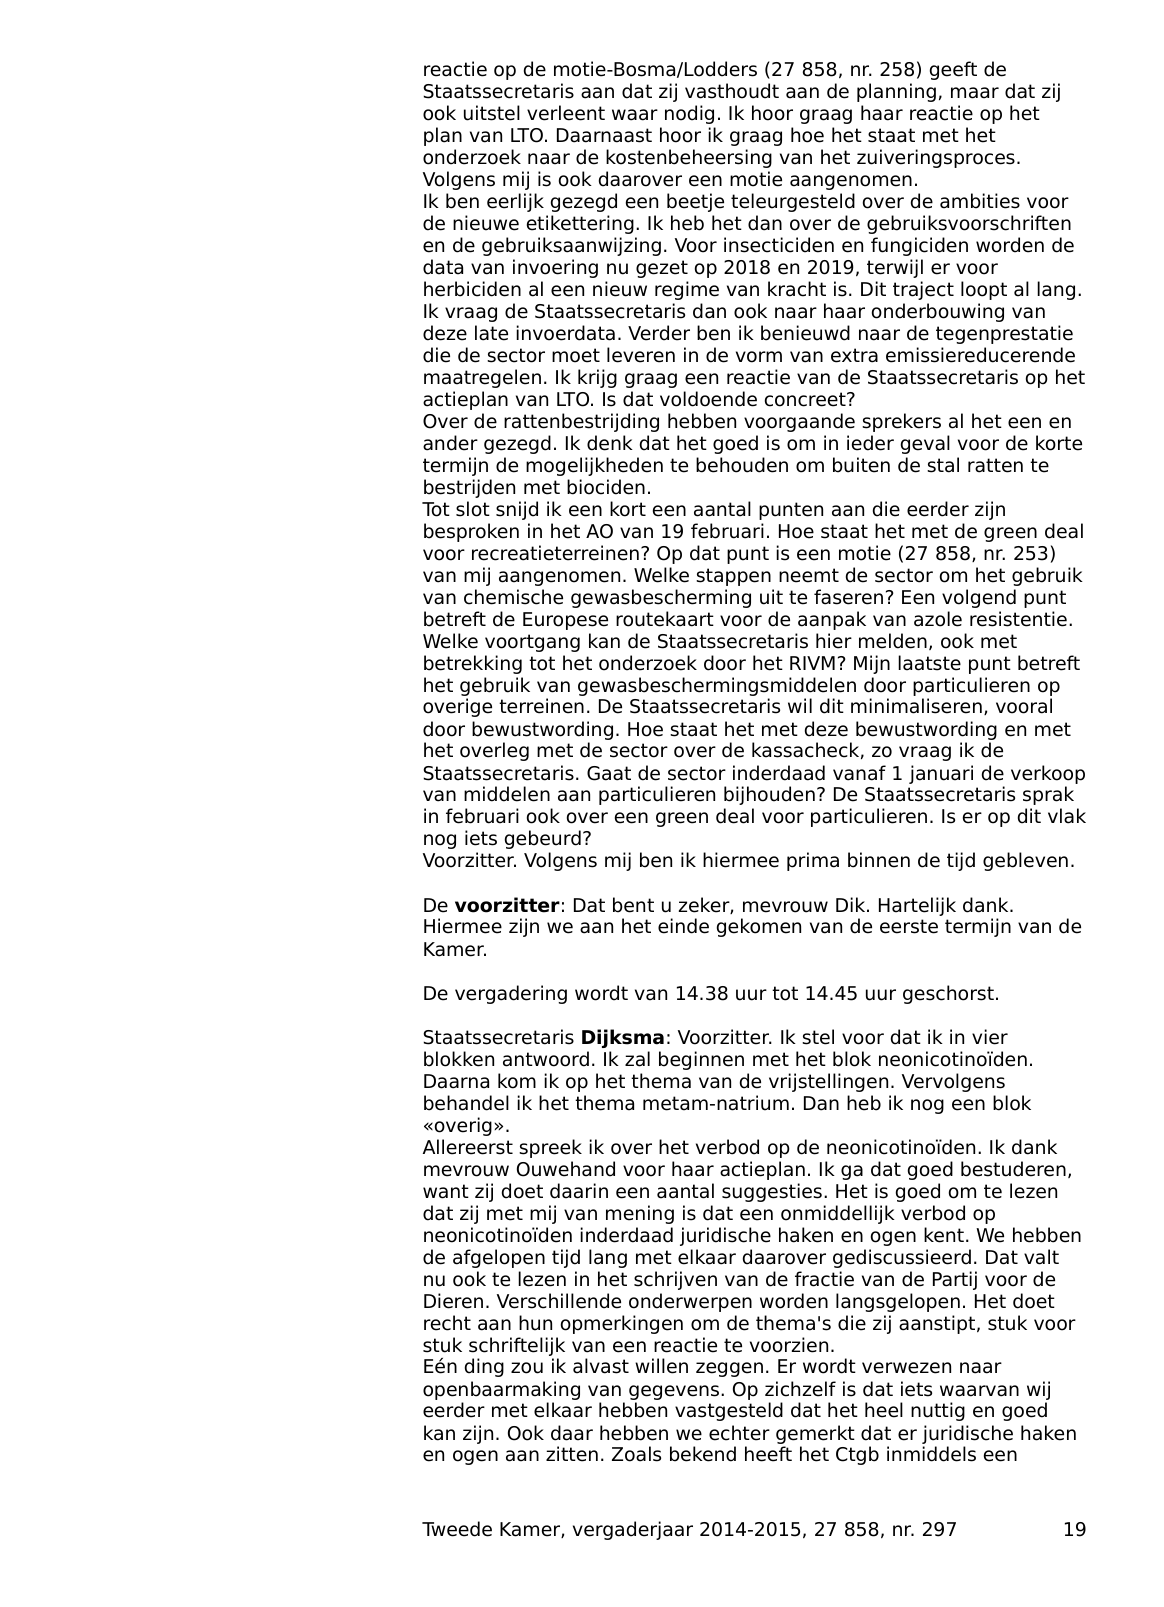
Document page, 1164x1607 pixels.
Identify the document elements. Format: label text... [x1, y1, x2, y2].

text Eén ding zou ik alvast willen zeggen. Er wordt verwezen naar openbaarmaking van gegevens. Op zichzelf is dat iets waarvan wij eerder met elkaar hebben vastgesteld dat het heel nuttig en goed kan zijn. Ook daar hebben we echter gemerkt dat er juridische haken en ogen aan zitten. Zoals bekend heeft het Ctgb inmiddels een [422, 1356, 1087, 1466]
text De voorzitter: Dat bent u zeker, mevrouw Dik. Hartelijk dank. Hiermee zijn we aan het einde gekomen van de eerste termijn van de Kamer. [422, 894, 1087, 960]
text Voorzitter. Volgens mij ben ik hiermee prima binnen de tijd gebleven. [422, 850, 1087, 872]
text reactie op de motie-Bosma/Lodders (27 858, nr. 258) geeft de Staatssecretaris aan dat zij vasthoudt aan de planning, maar dat zij ook uitstel verleent waar nodig. Ik hoor graag haar reactie op het plan van LTO. Daarnaast hoor ik graag hoe het staat met het onderzoek naar de kostenbeheersing van het zuiveringsproces. Volgens mij is ook daarover een motie aangenomen. [422, 59, 1087, 191]
text Ik ben eerlijk gezegd een beetje teleurgesteld over de ambities voor de nieuwe etikettering. Ik heb het dan over de gebruiksvoorschriften en de gebruiksaanwijzing. Voor insecticiden en fungiciden worden de data van invoering nu gezet op 2018 en 2019, terwijl er voor herbiciden al een nieuw regime van kracht is. Dit traject loopt al lang. Ik vraag de Staatssecretaris dan ook naar haar onderbouwing van deze late invoerdata. Verder ben ik benieuwd naar de tegenprestatie die de sector moet leveren in de vorm van extra emissiereducerende maatregelen. Ik krijg graag een reactie van de Staatssecretaris op het actieplan van LTO. Is dat voldoende concreet? [422, 191, 1087, 411]
text Tot slot snijd ik een kort een aantal punten aan die eerder zijn besproken in het AO van 19 februari. Hoe staat het met de green deal voor recreatieterreinen? Op dat punt is een motie (27 858, nr. 253) van mij aangenomen. Welke stappen neemt de sector om het gebruik van chemische gewasbescherming uit te faseren? Een volgend punt betreft de Europese routekaart voor de aanpak van azole resistentie. Welke voortgang kan de Staatssecretaris hier melden, ook met betrekking tot het onderzoek door het RIVM? Mijn laatste punt betreft het gebruik van gewasbeschermingsmiddelen door particulieren op overige terreinen. De Staatssecretaris wil dit minimaliseren, vooral door bewustwording. Hoe staat het met deze bewustwording en met het overleg met de sector over de kassacheck, zo vraag ik de Staatssecretaris. Gaat de sector inderdaad vanaf 1 januari de verkoop van middelen aan particulieren bijhouden? De Staatssecretaris sprak in februari ook over een green deal voor particulieren. Is er op dit vlak nog iets gebeurd? [422, 499, 1087, 850]
text Allereerst spreek ik over het verbod op de neonicotinoïden. Ik dank mevrouw Ouwehand voor haar actieplan. Ik ga dat goed bestuderen, want zij doet daarin een aantal suggesties. Het is goed om te lezen dat zij met mij van mening is dat een onmiddellijk verbod op neonicotinoïden inderdaad juridische haken en ogen kent. We hebben de afgelopen tijd lang met elkaar daarover gediscussieerd. Dat valt nu ook te lezen in het schrijven van de fractie van de Partij voor de Dieren. Verschillende onderwerpen worden langsgelopen. Het doet recht aan hun opmerkingen om de thema's die zij aanstipt, stuk voor stuk schriftelijk van een reactie te voorzien. [422, 1137, 1087, 1356]
text Over de rattenbestrijding hebben voorgaande sprekers al het een en ander gezegd. Ik denk dat het goed is om in ieder geval voor de korte termijn de mogelijkheden te behouden om buiten de stal ratten te bestrijden met biociden. [422, 411, 1087, 499]
text De vergadering wordt van 14.38 uur tot 14.45 uur geschorst. [422, 983, 1087, 1004]
text Staatssecretaris Dijksma: Voorzitter. Ik stel voor dat ik in vier blokken antwoord. Ik zal beginnen met het blok neonicotinoïden. Daarna kom ik op het thema van de vrijstellingen. Vervolgens behandel ik het thema metam-natrium. Dan heb ik nog een blok «overig». [422, 1027, 1087, 1137]
